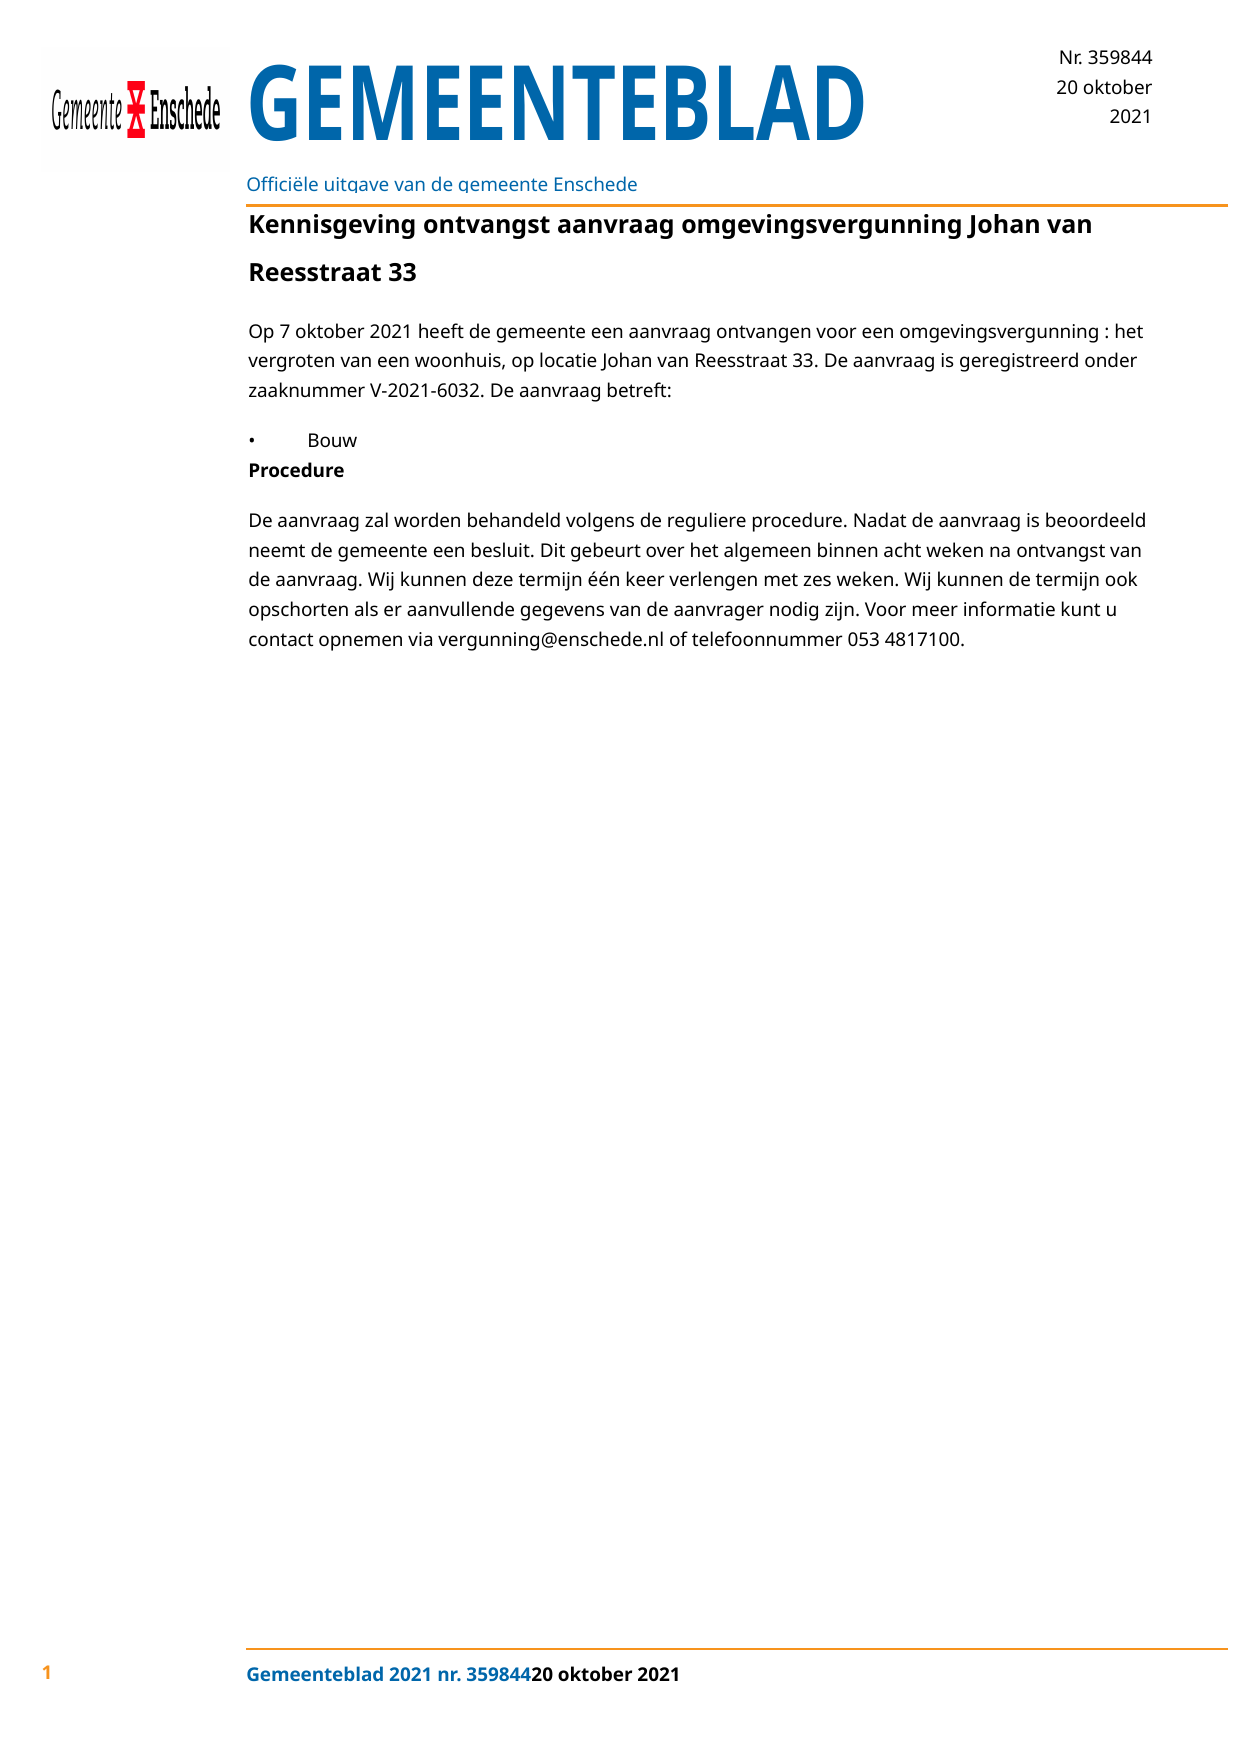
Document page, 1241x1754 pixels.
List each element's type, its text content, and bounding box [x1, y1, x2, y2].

text Kennisgeving ontvangst aanvraag omgevingsvergunning Johan van Reesstraat 33 [248, 207, 1152, 288]
picture [41, 47, 231, 172]
list Bouw [248, 427, 1152, 453]
text Op 7 oktober 2021 heeft de gemeente een aanvraag ontvangen voor een omgevingsvergunning : het vergroten van een woonhuis, op locatie Johan van Reesstraat 33. De aanvraag is geregistreerd onder zaaknummer V-2021-6032. De aanvraag betreft: [248, 318, 1152, 403]
text Procedure [248, 457, 1152, 483]
text De aanvraag zal worden behandeld volgens de reguliere procedure. Nadat de aanvraag is beoordeeld neemt de gemeente een besluit. Dit gebeurt over het algemeen binnen acht weken na ontvangst van de aanvraag. Wij kunnen deze termijn één keer verlengen met zes weken. Wij kunnen de termijn ook opschorten als er aanvullende gegevens van de aanvrager nodig zijn. Voor meer informatie kunt u contact opnemen via vergunning@enschede.nl of telefoonnummer 053 4817100. [248, 507, 1152, 652]
